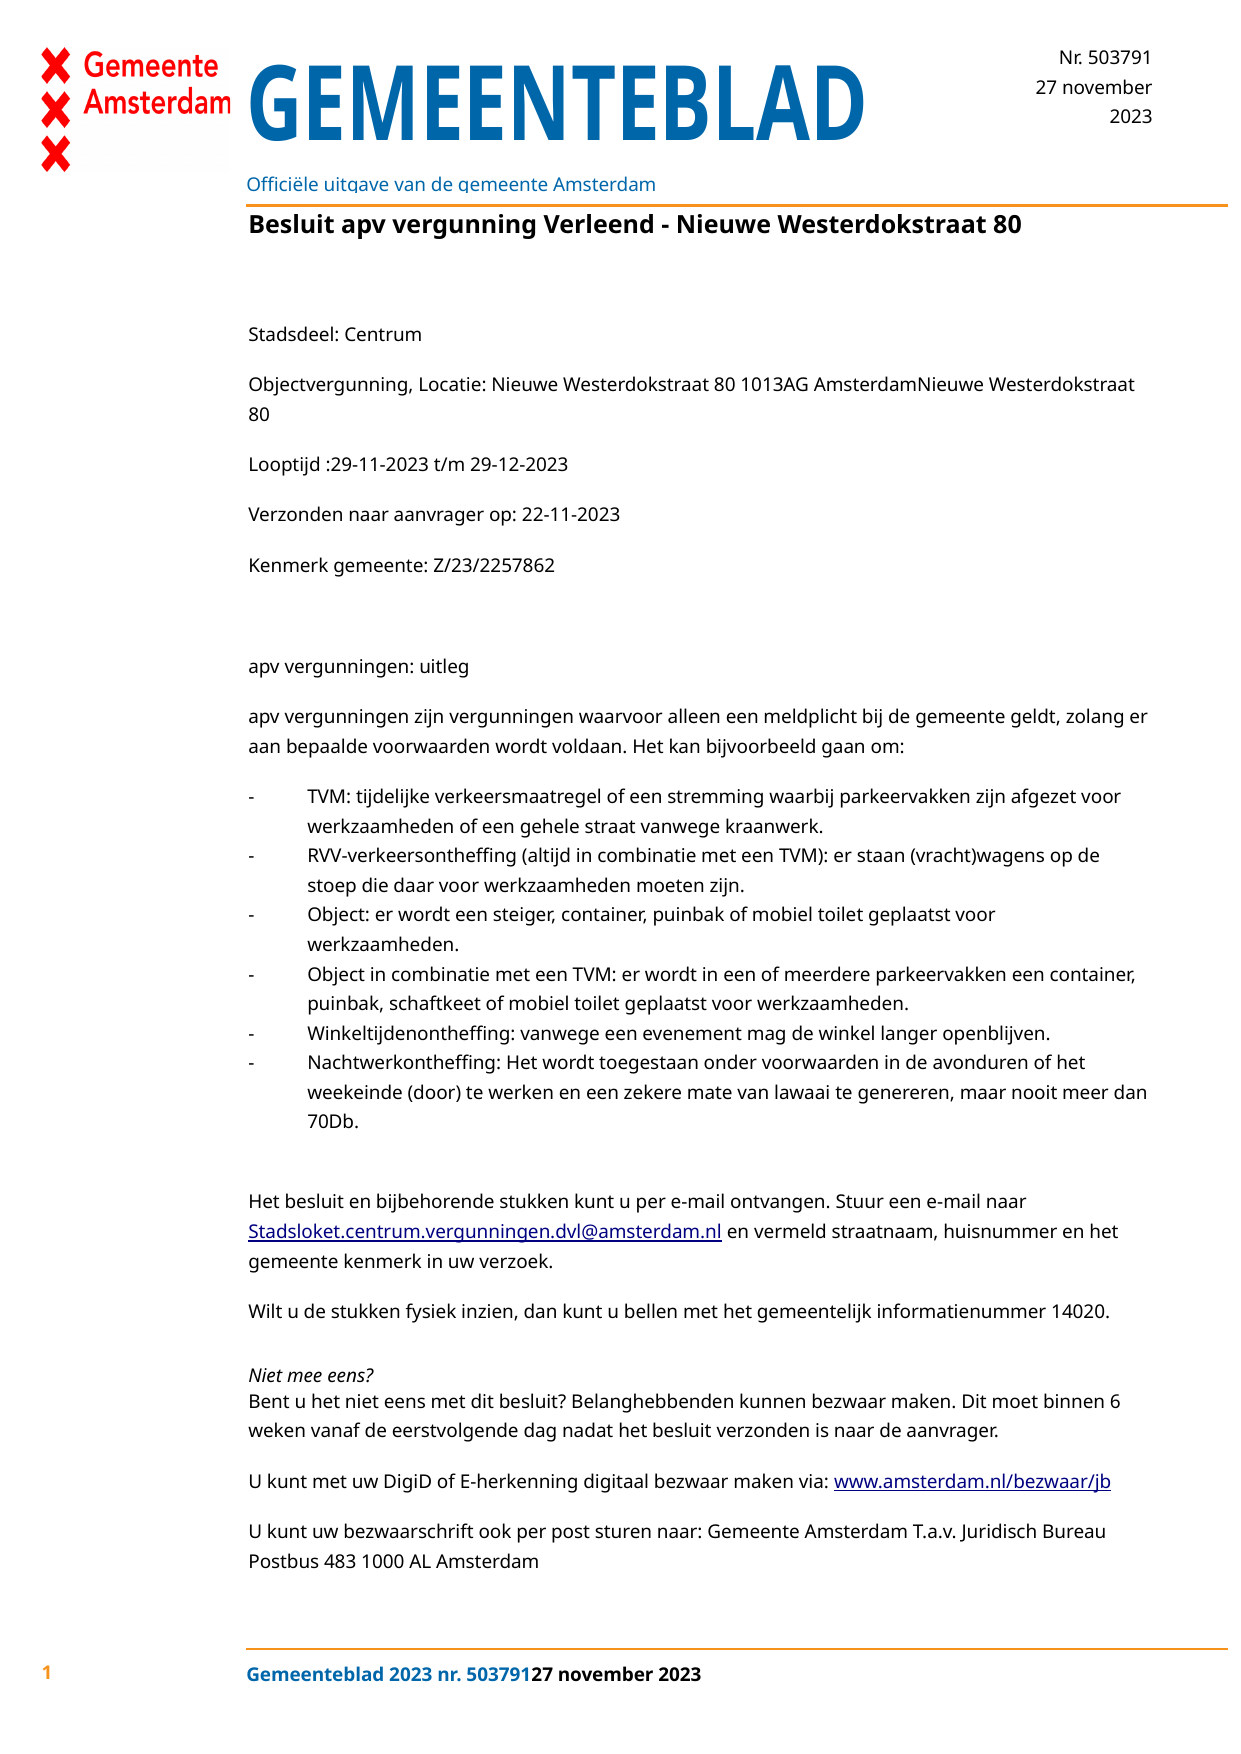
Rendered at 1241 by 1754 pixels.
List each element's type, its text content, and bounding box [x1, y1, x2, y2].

text apv vergunningen: uitleg [248, 653, 1152, 678]
text Objectvergunning, Locatie: Nieuwe Westerdokstraat 80 1013AG AmsterdamNieuwe Westerdokstraat 80 [248, 371, 1152, 426]
text Looptijd :29-11-2023 t/m 29-12-2023 [248, 451, 1152, 477]
text apv vergunningen zijn vergunningen waarvoor alleen een meldplicht bij de gemeente geldt, zolang er aan bepaalde voorwaarden wordt voldaan. Het kan bijvoorbeeld gaan om: [248, 703, 1152, 758]
list Winkeltijdenontheffing: vanwege een evenement mag de winkel langer openblijven. [248, 1020, 1152, 1046]
text U kunt uw bezwaarschrift ook per post sturen naar: Gemeente Amsterdam T.a.v. Juridisch Bureau Postbus 483 1000 AL Amsterdam [248, 1518, 1152, 1574]
text U kunt met uw DigiD of E-herkenning digitaal bezwaar maken via: www.amsterdam.nl/bezwaar/jb [248, 1468, 1152, 1494]
text Verzonden naar aanvrager op: 22-11-2023 [248, 502, 1152, 527]
text Niet mee eens? [248, 1362, 1152, 1388]
text Het besluit en bijbehorende stukken kunt u per e-mail ontvangen. Stuur een e-mail naar Stadsloket.centrum.vergunningen.dvl@amsterdam.nl en vermeld straatnaam, huisnummer en het gemeente kenmerk in uw verzoek. [248, 1189, 1152, 1273]
text Kenmerk gemeente: Z/23/2257862 [248, 552, 1152, 578]
list Nachtwerkontheffing: Het wordt toegestaan onder voorwaarden in de avonduren of het weekeinde (door) te werken en een zekere mate van lawaai te genereren, maar nooit meer dan 70Db. [248, 1049, 1152, 1134]
list TVM: tijdelijke verkeersmaatregel of een stremming waarbij parkeervakken zijn afgezet voor werkzaamheden of een gehele straat vanwege kraanwerk. [248, 783, 1152, 838]
list Object in combinatie met een TVM: er wordt in een of meerdere parkeervakken een container, puinbak, schaftkeet of mobiel toilet geplaatst voor werkzaamheden. [248, 961, 1152, 1016]
text Bent u het niet eens met dit besluit? Belanghebbenden kunnen bezwaar maken. Dit moet binnen 6 weken vanaf de eerstvolgende dag nadat het besluit verzonden is naar de aanvrager. [248, 1388, 1152, 1443]
text Stadsdeel: Centrum [248, 321, 1152, 346]
text Wilt u de stukken fysiek inzien, dan kunt u bellen met het gemeentelijk informatienummer 14020. [248, 1298, 1152, 1324]
text Besluit apv vergunning Verleend - Nieuwe Westerdokstraat 80 [248, 207, 1152, 241]
picture [41, 47, 231, 172]
list Object: er wordt een steiger, container, puinbak of mobiel toilet geplaatst voor werkzaamheden. [248, 902, 1152, 957]
list RVV-verkeersontheffing (altijd in combinatie met een TVM): er staan (vracht)wagens op de stoep die daar voor werkzaamheden moeten zijn. [248, 842, 1152, 898]
